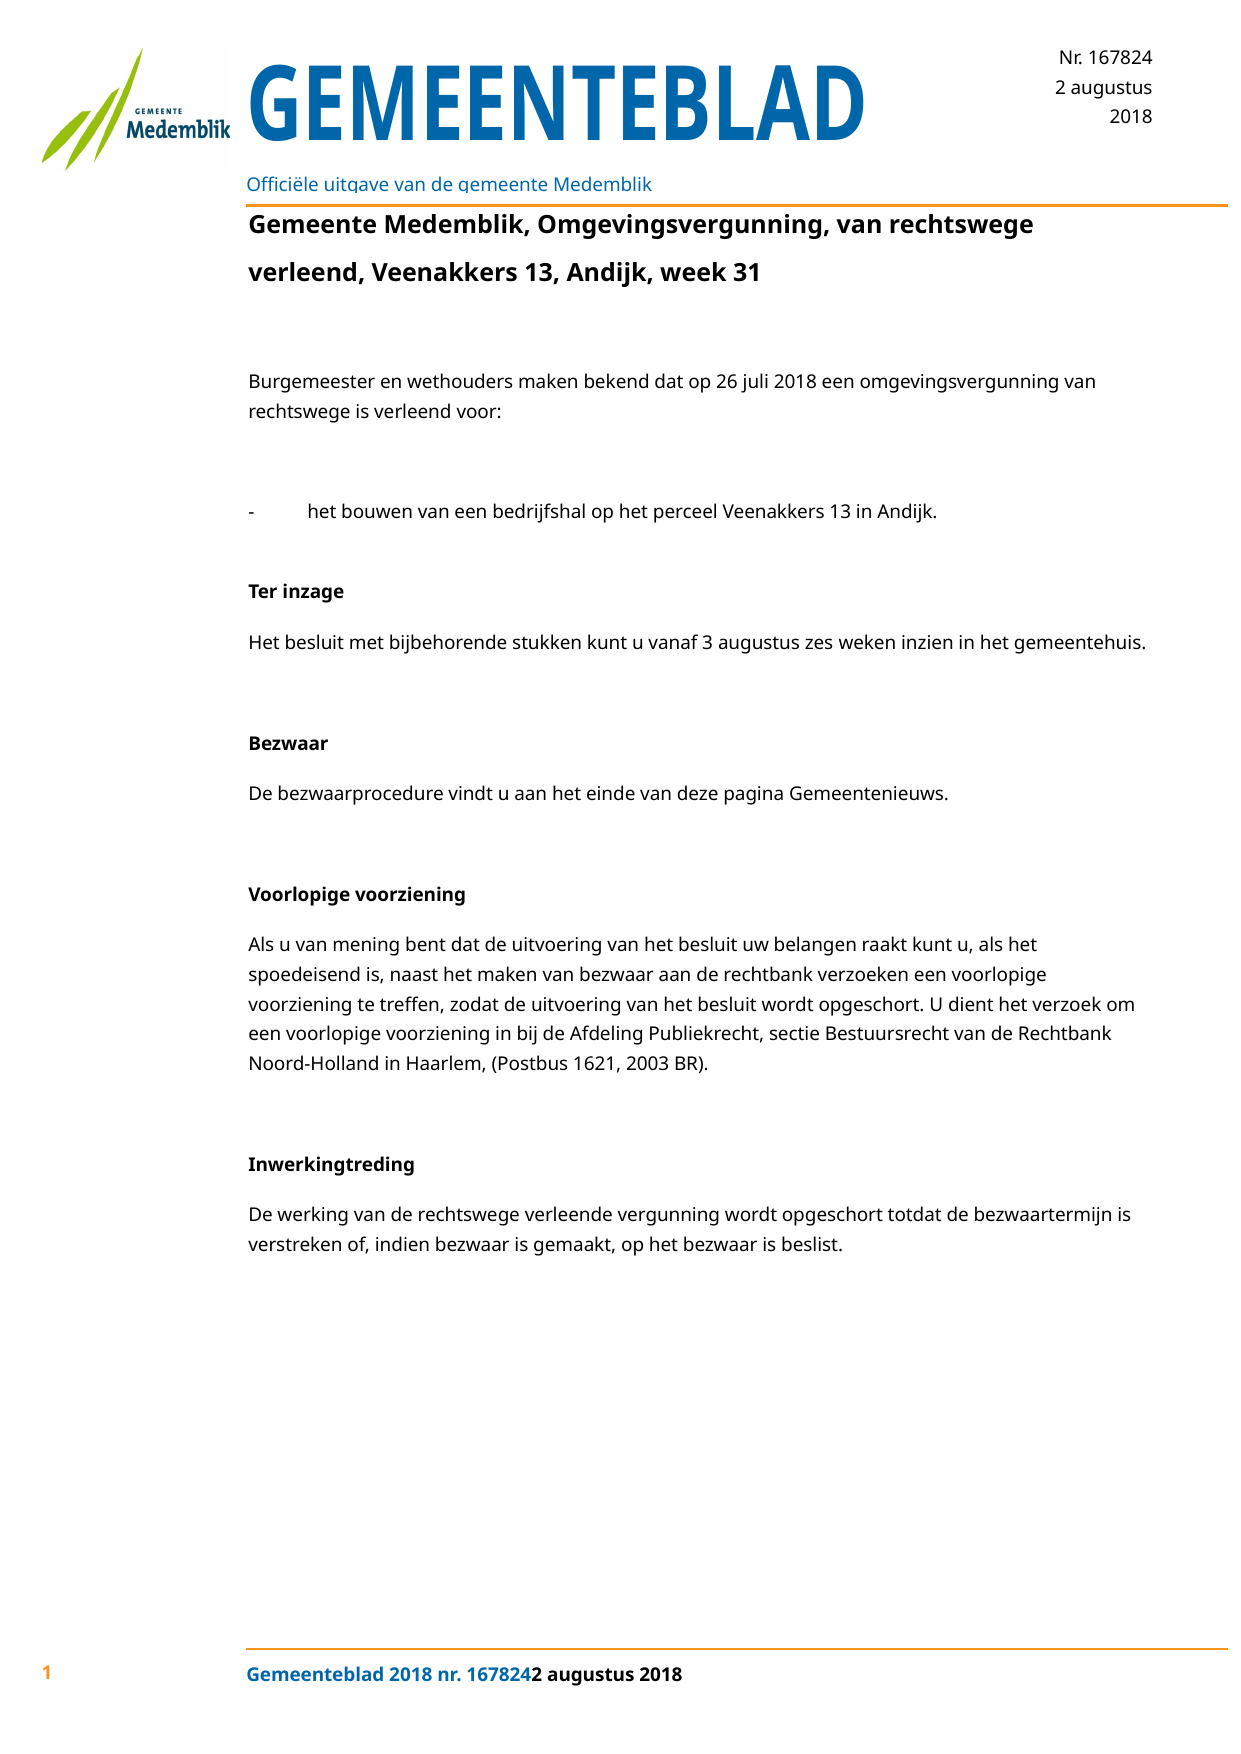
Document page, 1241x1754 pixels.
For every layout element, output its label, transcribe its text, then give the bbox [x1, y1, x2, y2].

text De werking van de rechtswege verleende vergunning wordt opgeschort totdat de bezwaartermijn is verstreken of, indien bezwaar is gemaakt, op het bezwaar is beslist. [248, 1201, 1152, 1257]
text Gemeente Medemblik, Omgevingsvergunning, van rechtswege verleend, Veenakkers 13, Andijk, week 31 [248, 207, 1152, 288]
text Bezwaar [248, 730, 1152, 756]
picture [41, 47, 231, 172]
text De bezwaarprocedure vindt u aan het einde van deze pagina Gemeentenieuws. [248, 780, 1152, 806]
text Burgemeester en wethouders maken bekend dat op 26 juli 2018 een omgevingsvergunning van rechtswege is verleend voor: [248, 368, 1152, 424]
text Inwerkingtreding [248, 1151, 1152, 1177]
list het bouwen van een bedrijfshal op het perceel Veenakkers 13 in Andijk. [248, 499, 1152, 524]
text Als u van mening bent dat de uitvoering van het besluit uw belangen raakt kunt u, als het spoedeisend is, naast het maken van bezwaar aan de rechtbank verzoeken een voorlopige voorziening te treffen, zodat de uitvoering van het besluit wordt opgeschort. U dient het verzoek om een voorlopige voorziening in bij de Afdeling Publiekrecht, sectie Bestuursrecht van de Rechtbank Noord-Holland in Haarlem, (Postbus 1621, 2003 BR). [248, 932, 1152, 1076]
text Voorlopige voorziening [248, 881, 1152, 907]
text Het besluit met bijbehorende stukken kunt u vanaf 3 augustus zes weken inzien in het gemeentehuis. [248, 629, 1152, 655]
text Ter inzage [248, 579, 1152, 604]
